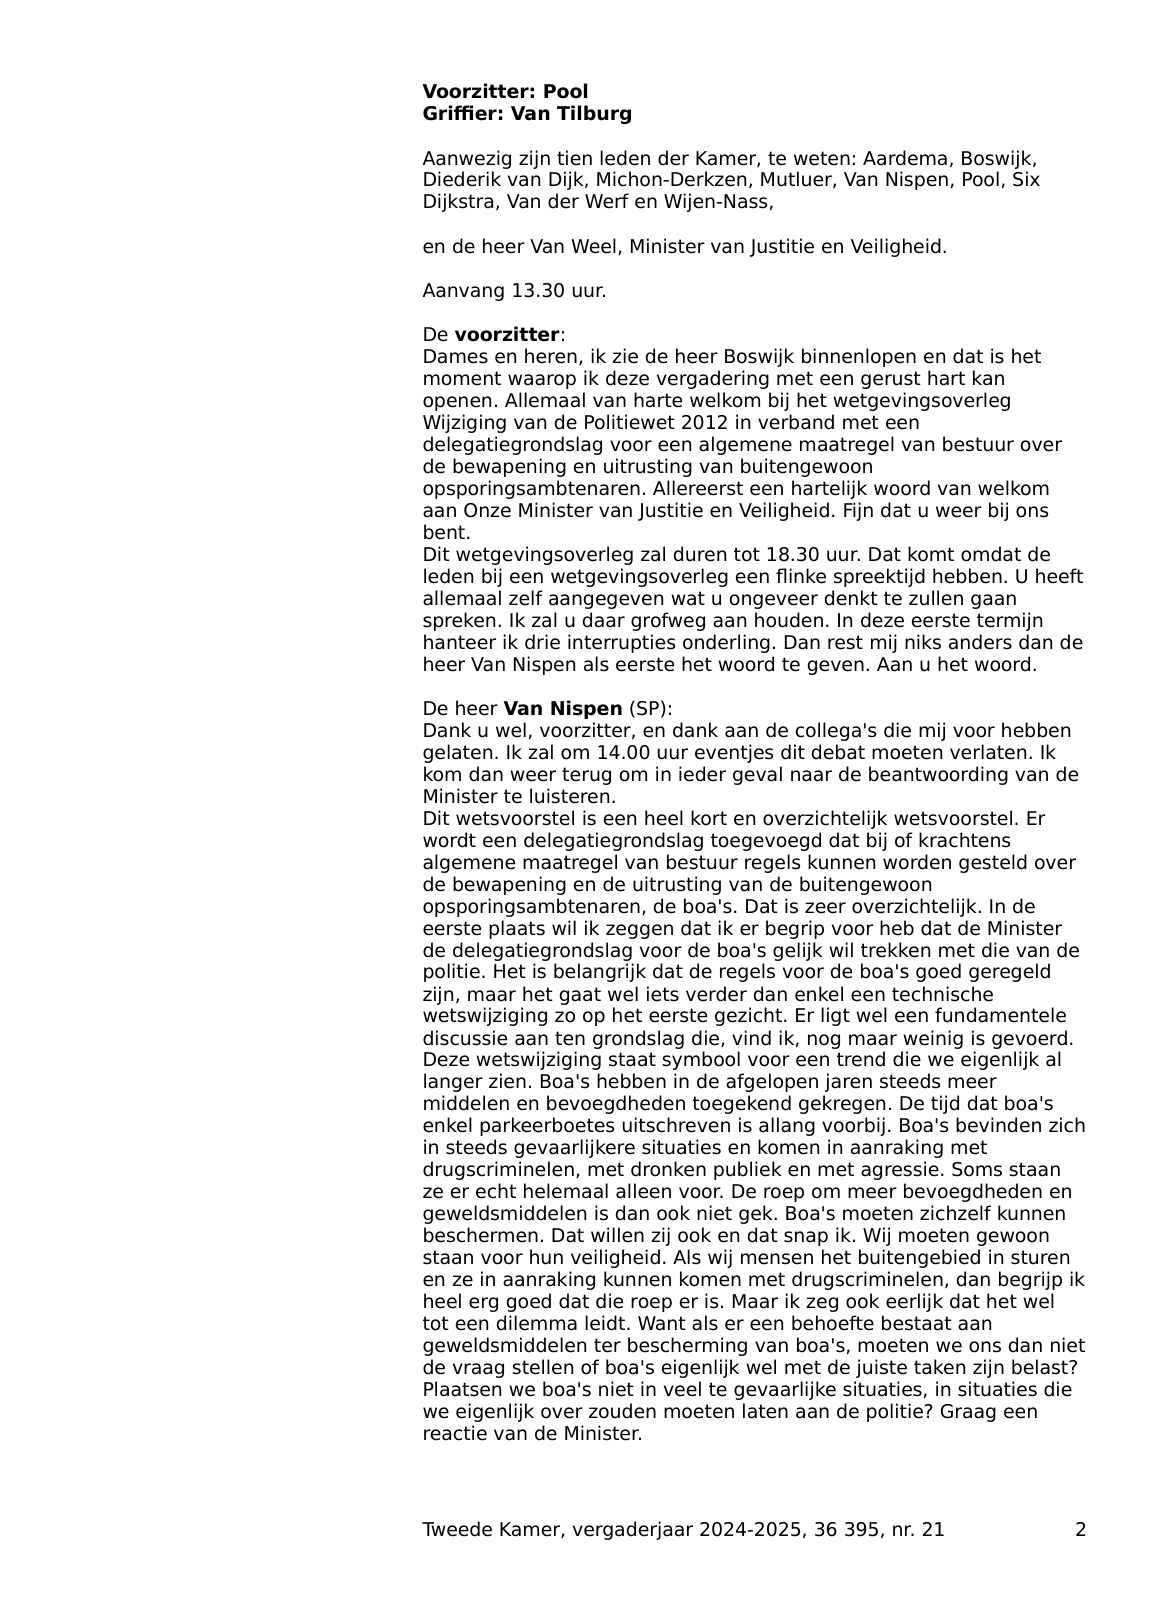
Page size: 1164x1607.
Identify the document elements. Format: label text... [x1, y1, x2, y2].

text Aanvang 13.30 uur. [422, 280, 1087, 302]
text De heer Van Nispen (SP): [422, 698, 1087, 720]
text De voorzitter: [422, 324, 1087, 346]
text Dank u wel, voorzitter, en dank aan de collega's die mij voor hebben gelaten. Ik zal om 14.00 uur eventjes dit debat moeten verlaten. Ik kom dan weer terug om in ieder geval naar de beantwoording van de Minister te luisteren. [422, 720, 1087, 808]
text en de heer Van Weel, Minister van Justitie en Veiligheid. [422, 236, 1087, 257]
text Dit wetgevingsoverleg zal duren tot 18.30 uur. Dat komt omdat de leden bij een wetgevingsoverleg een flinke spreektijd hebben. U heeft allemaal zelf aangegeven wat u ongeveer denkt te zullen gaan spreken. Ik zal u daar grofweg aan houden. In deze eerste termijn hanteer ik drie interrupties onderling. Dan rest mij niks anders dan de heer Van Nispen als eerste het woord te geven. Aan u het woord. [422, 544, 1087, 676]
text Voorzitter: Pool [422, 81, 1087, 103]
text Aanwezig zijn tien leden der Kamer, te weten: Aardema, Boswijk, Diederik van Dijk, Michon-Derkzen, Mutluer, Van Nispen, Pool, Six Dijkstra, Van der Werf en Wijen-Nass, [422, 147, 1087, 213]
text Dit wetsvoorstel is een heel kort en overzichtelijk wetsvoorstel. Er wordt een delegatiegrondslag toegevoegd dat bij of krachtens algemene maatregel van bestuur regels kunnen worden gesteld over de bewapening en de uitrusting van de buitengewoon opsporingsambtenaren, de boa's. Dat is zeer overzichtelijk. In de eerste plaats wil ik zeggen dat ik er begrip voor heb dat de Minister de delegatiegrondslag voor de boa's gelijk wil trekken met die van de politie. Het is belangrijk dat de regels voor de boa's goed geregeld zijn, maar het gaat wel iets verder dan enkel een technische wetswijziging zo op het eerste gezicht. Er ligt wel een fundamentele discussie aan ten grondslag die, vind ik, nog maar weinig is gevoerd. [422, 808, 1087, 1049]
text Dames en heren, ik zie de heer Boswijk binnenlopen en dat is het moment waarop ik deze vergadering met een gerust hart kan openen. Allemaal van harte welkom bij het wetgevingsoverleg Wijziging van de Politiewet 2012 in verband met een delegatiegrondslag voor een algemene maatregel van bestuur over de bewapening en uitrusting van buitengewoon opsporingsambtenaren. Allereerst een hartelijk woord van welkom aan Onze Minister van Justitie en Veiligheid. Fijn dat u weer bij ons bent. [422, 346, 1087, 544]
text Deze wetswijziging staat symbool voor een trend die we eigenlijk al langer zien. Boa's hebben in de afgelopen jaren steeds meer middelen en bevoegdheden toegekend gekregen. De tijd dat boa's enkel parkeerboetes uitschreven is allang voorbij. Boa's bevinden zich in steeds gevaarlijkere situaties en komen in aanraking met drugscriminelen, met dronken publiek en met agressie. Soms staan ze er echt helemaal alleen voor. De roep om meer bevoegdheden en geweldsmiddelen is dan ook niet gek. Boa's moeten zichzelf kunnen beschermen. Dat willen zij ook en dat snap ik. Wij moeten gewoon staan voor hun veiligheid. Als wij mensen het buitengebied in sturen en ze in aanraking kunnen komen met drugscriminelen, dan begrijp ik heel erg goed dat die roep er is. Maar ik zeg ook eerlijk dat het wel tot een dilemma leidt. Want als er een behoefte bestaat aan geweldsmiddelen ter bescherming van boa's, moeten we ons dan niet de vraag stellen of boa's eigenlijk wel met de juiste taken zijn belast? Plaatsen we boa's niet in veel te gevaarlijke situaties, in situaties die we eigenlijk over zouden moeten laten aan de politie? Graag een reactie van de Minister. [422, 1049, 1087, 1445]
text Griffier: Van Tilburg [422, 103, 1087, 125]
